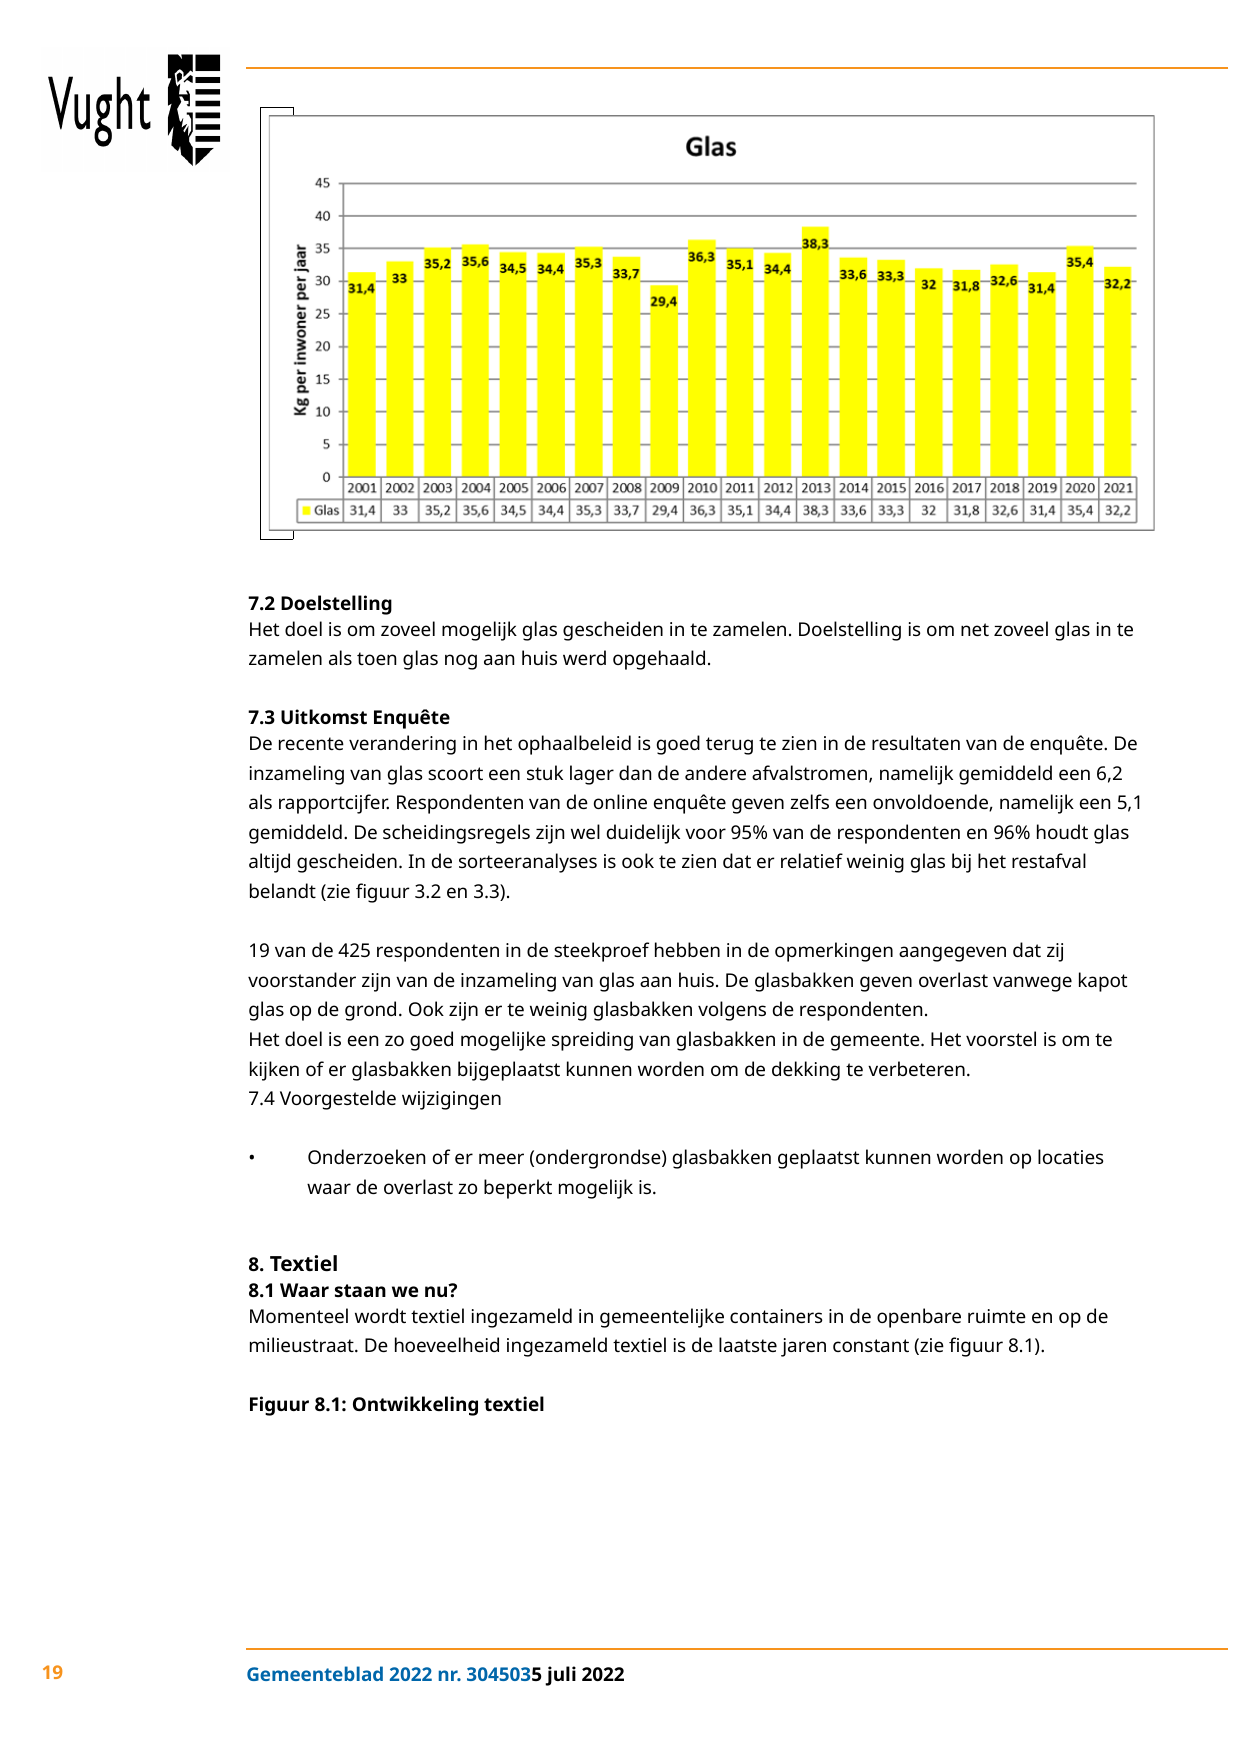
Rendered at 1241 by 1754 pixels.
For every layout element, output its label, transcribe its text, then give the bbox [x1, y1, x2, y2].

text 8. Textiel [248, 1249, 1152, 1277]
text Het doel is een zo goed mogelijke spreiding van glasbakken in de gemeente. Het voorstel is om te kijken of er glasbakken bijgeplaatst kunnen worden om de dekking te verbeteren. [248, 1026, 1152, 1081]
picture [268, 115, 1155, 531]
text Figuur 8.1: Ontwikkeling textiel [248, 1392, 1152, 1417]
picture [41, 47, 231, 172]
text 7.2 Doelstelling [248, 590, 1152, 616]
table_header Onderzoeken of er meer (ondergrondse) glasbakken geplaatst kunnen worden op locaties waar de overlast zo beperkt mogelijk is. [248, 1145, 1152, 1200]
text 19 van de 425 respondenten in de steekproef hebben in de opmerkingen aangegeven dat zij voorstander zijn van de inzameling van glas aan huis. De glasbakken geven overlast vanwege kapot glas op de grond. Ook zijn er te weinig glasbakken volgens de respondenten. [248, 937, 1152, 1022]
text 7.3 Uitkomst Enquête [248, 704, 1152, 730]
text Momenteel wordt textiel ingezameld in gemeentelijke containers in de openbare ruimte en op de milieustraat. De hoeveelheid ingezameld textiel is de laatste jaren constant (zie figuur 8.1). [248, 1303, 1152, 1358]
text 7.4 Voorgestelde wijzigingen [248, 1085, 1152, 1111]
text De recente verandering in het ophaalbeleid is goed terug te zien in de resultaten van de enquête. De inzameling van glas scoort een stuk lager dan de andere afvalstromen, namelijk gemiddeld een 6,2 als rapportcijfer. Respondenten van de online enquête geven zelfs een onvoldoende, namelijk een 5,1 gemiddeld. De scheidingsregels zijn wel duidelijk voor 95% van de respondenten en 96% houdt glas altijd gescheiden. In de sorteeranalyses is ook te zien dat er relatief weinig glas bij het restafval belandt (zie figuur 3.2 en 3.3). [248, 730, 1152, 904]
text Het doel is om zoveel mogelijk glas gescheiden in te zamelen. Doelstelling is om net zoveel glas in te zamelen als toen glas nog aan huis werd opgehaald. [248, 616, 1152, 671]
text 8.1 Waar staan we nu? [248, 1277, 1152, 1303]
